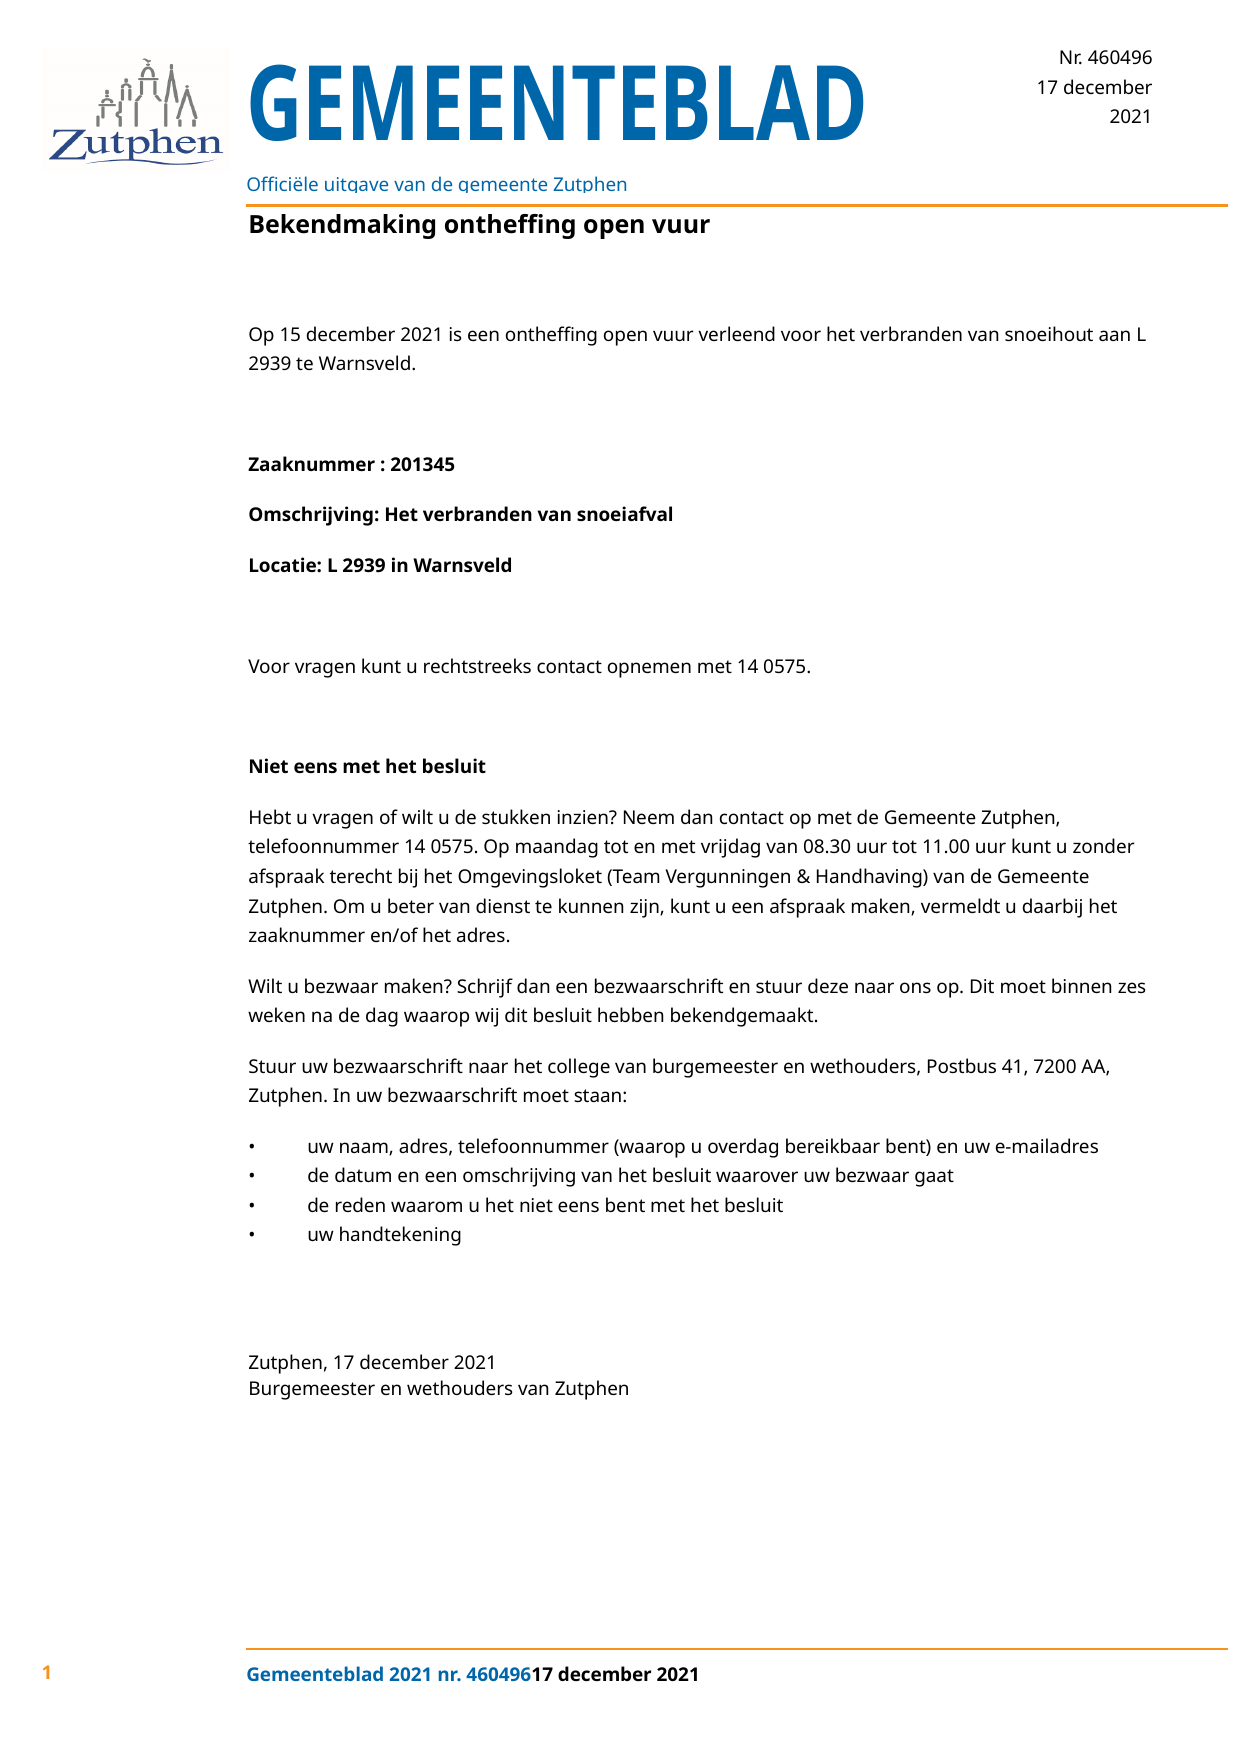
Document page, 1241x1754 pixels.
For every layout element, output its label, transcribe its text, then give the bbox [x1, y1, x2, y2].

list uw handtekening [248, 1222, 1152, 1247]
text Voor vragen kunt u rechtstreeks contact opnemen met 14 0575. [248, 653, 1152, 678]
text Niet eens met het besluit [248, 754, 1152, 779]
text Op 15 december 2021 is een ontheffing open vuur verleend voor het verbranden van snoeihout aan L 2939 te Warnsveld. [248, 321, 1152, 376]
list de reden waarom u het niet eens bent met het besluit [248, 1192, 1152, 1218]
picture [41, 47, 231, 172]
text Zutphen, 17 december 2021 [248, 1349, 1152, 1375]
text Stuur uw bezwaarschrift naar het college van burgemeester en wethouders, Postbus 41, 7200 AA, Zutphen. In uw bezwaarschrift moet staan: [248, 1053, 1152, 1108]
text Omschrijving: Het verbranden van snoeiafval [248, 502, 1152, 527]
text Bekendmaking ontheffing open vuur [248, 207, 1152, 241]
list uw naam, adres, telefoonnummer (waarop u overdag bereikbaar bent) en uw e-mailadres [248, 1133, 1152, 1158]
list de datum en een omschrijving van het besluit waarover uw bezwaar gaat [248, 1162, 1152, 1188]
text Locatie: L 2939 in Warnsveld [248, 552, 1152, 578]
text Zaaknummer : 201345 [248, 451, 1152, 477]
text Wilt u bezwaar maken? Schrijf dan een bezwaarschrift en stuur deze naar ons op. Dit moet binnen zes weken na de dag waarop wij dit besluit hebben bekendgemaakt. [248, 973, 1152, 1028]
text Burgemeester en wethouders van Zutphen [248, 1375, 1152, 1401]
text Hebt u vragen of wilt u de stukken inzien? Neem dan contact op met de Gemeente Zutphen, telefoonnummer 14 0575. Op maandag tot en met vrijdag van 08.30 uur tot 11.00 uur kunt u zonder afspraak terecht bij het Omgevingsloket (Team Vergunningen & Handhaving) van de Gemeente Zutphen. Om u beter van dienst te kunnen zijn, kunt u een afspraak maken, vermeldt u daarbij het zaaknummer en/of het adres. [248, 804, 1152, 948]
